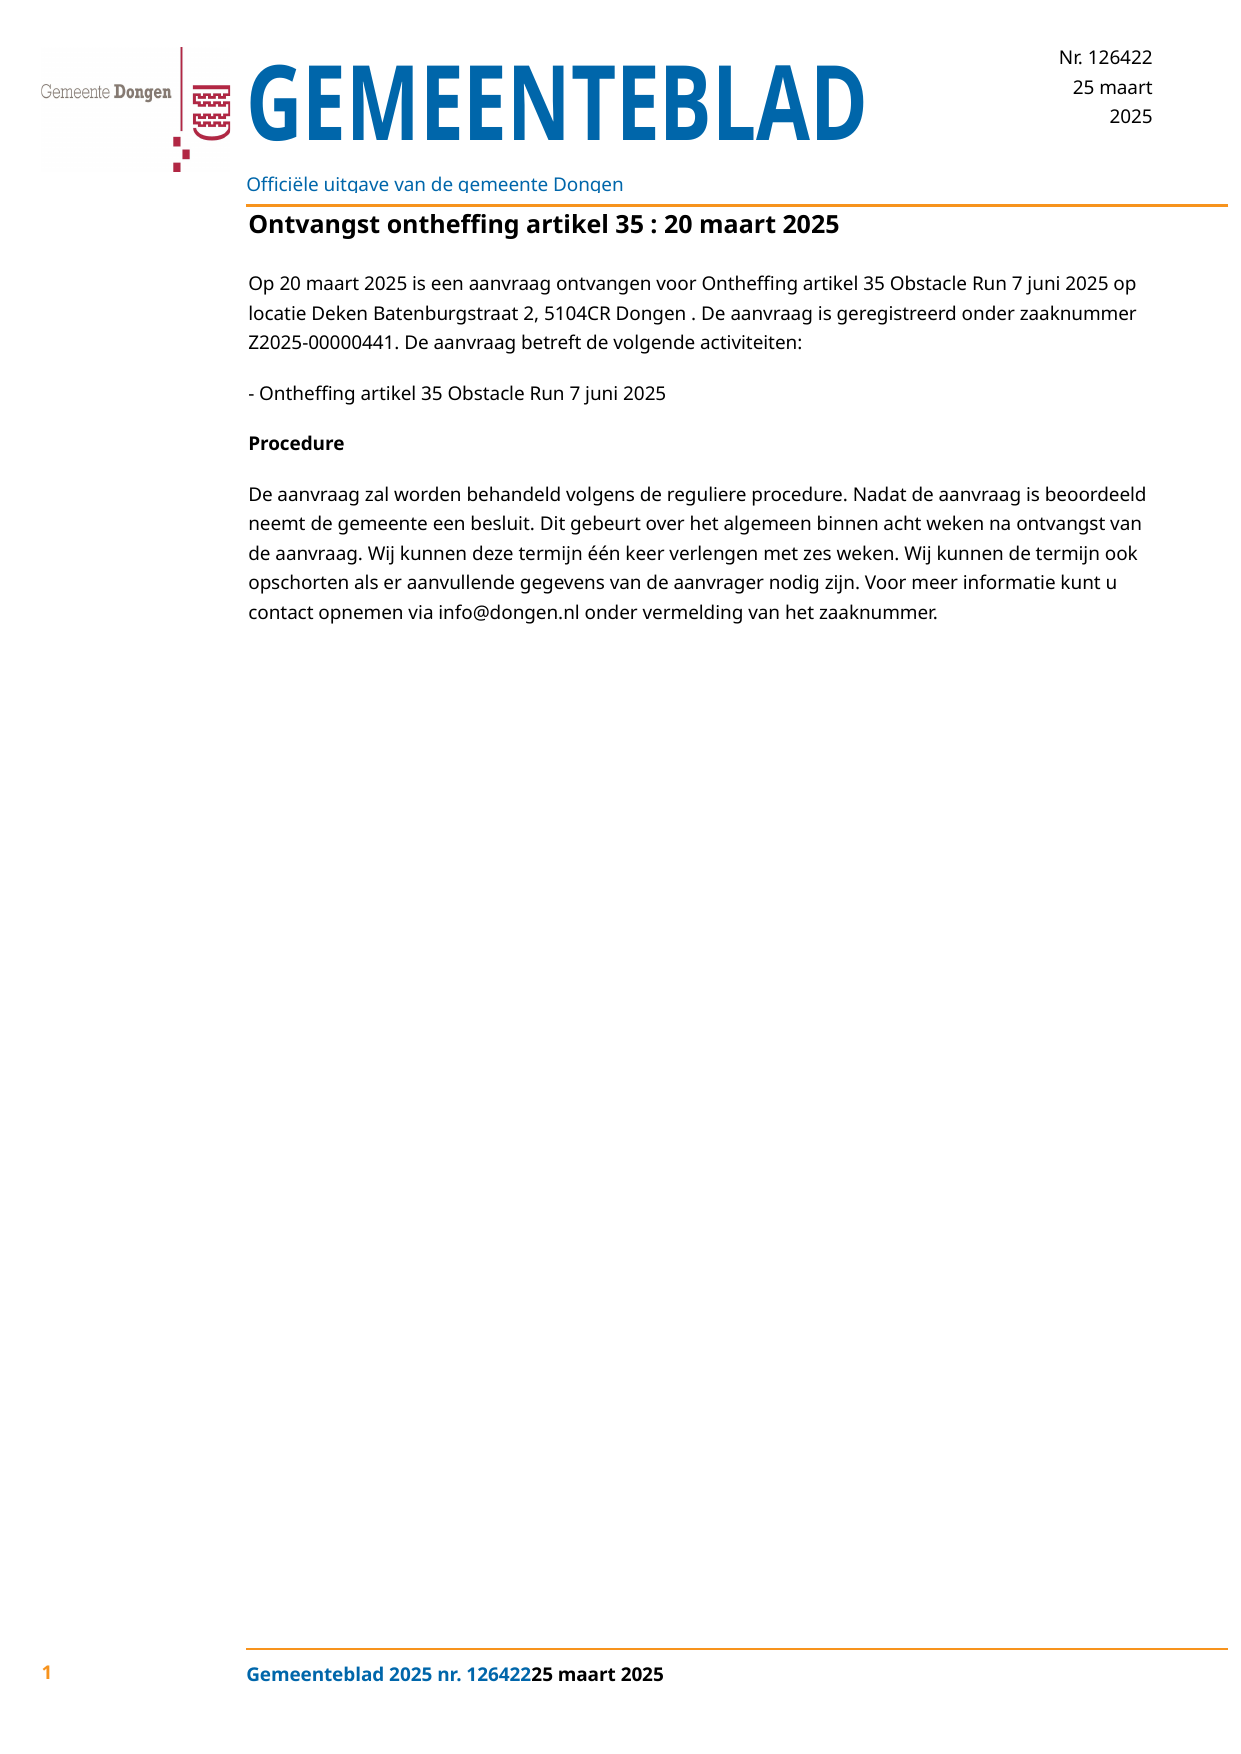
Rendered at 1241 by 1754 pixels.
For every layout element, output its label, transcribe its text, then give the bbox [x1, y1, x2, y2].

text - Ontheffing artikel 35 Obstacle Run 7 juni 2025 [248, 380, 1152, 406]
text Procedure [248, 430, 1152, 456]
text De aanvraag zal worden behandeld volgens de reguliere procedure. Nadat de aanvraag is beoordeeld neemt de gemeente een besluit. Dit gebeurt over het algemeen binnen acht weken na ontvangst van de aanvraag. Wij kunnen deze termijn één keer verlengen met zes weken. Wij kunnen de termijn ook opschorten als er aanvullende gegevens van de aanvrager nodig zijn. Voor meer informatie kunt u contact opnemen via info@dongen.nl onder vermelding van het zaaknummer. [248, 481, 1152, 625]
text Ontvangst ontheffing artikel 35 : 20 maart 2025 [248, 207, 1152, 241]
picture [41, 47, 231, 172]
text Op 20 maart 2025 is een aanvraag ontvangen voor Ontheffing artikel 35 Obstacle Run 7 juni 2025 op locatie Deken Batenburgstraat 2, 5104CR Dongen . De aanvraag is geregistreerd onder zaaknummer Z2025-00000441. De aanvraag betreft de volgende activiteiten: [248, 270, 1152, 355]
